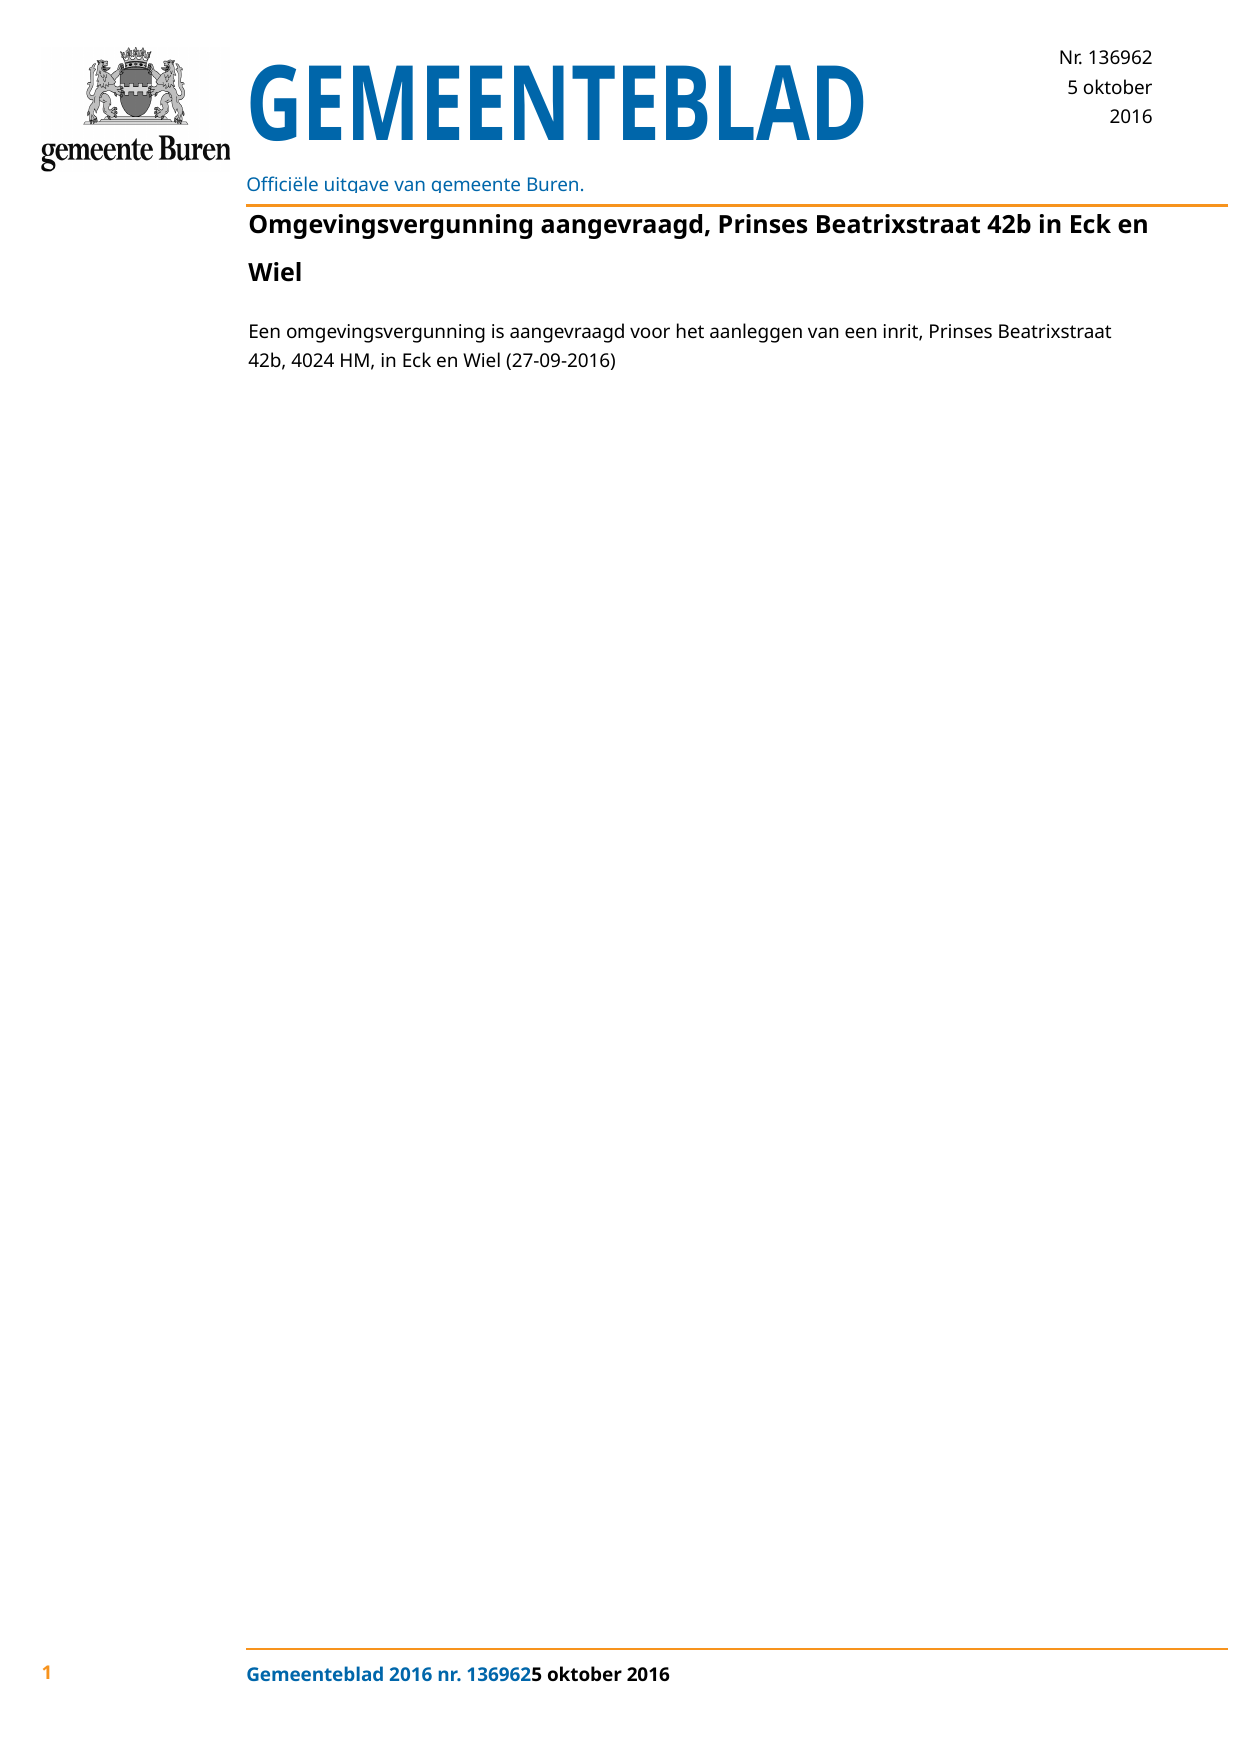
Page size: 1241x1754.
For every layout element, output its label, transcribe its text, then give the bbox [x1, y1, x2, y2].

picture [41, 47, 231, 172]
text Omgevingsvergunning aangevraagd, Prinses Beatrixstraat 42b in Eck en Wiel [248, 207, 1152, 288]
text Een omgevingsvergunning is aangevraagd voor het aanleggen van een inrit, Prinses Beatrixstraat 42b, 4024 HM, in Eck en Wiel (27-09-2016) [248, 318, 1152, 373]
